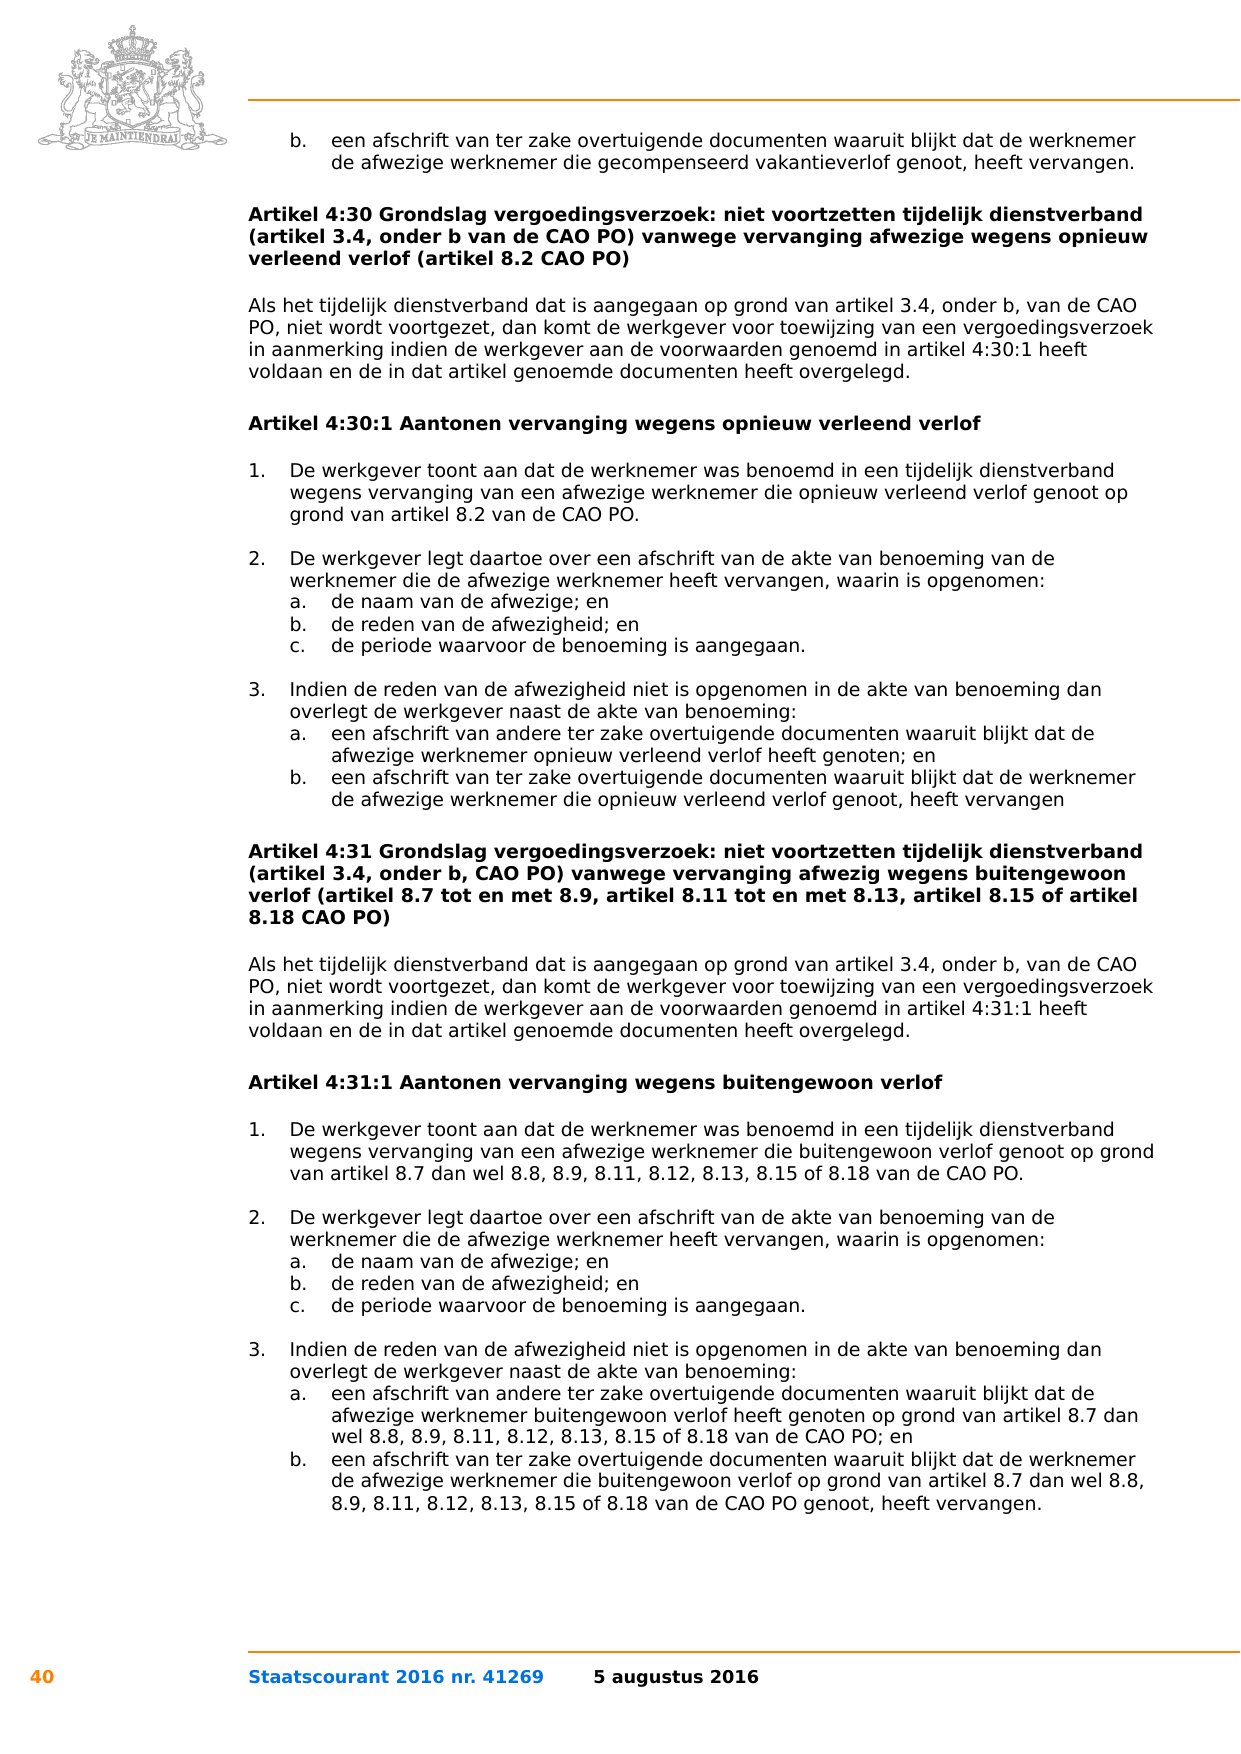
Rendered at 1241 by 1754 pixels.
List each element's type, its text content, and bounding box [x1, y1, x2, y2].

text 2. De werkgever legt daartoe over een afschrift van de akte van benoeming van de werknemer die de afwezige werknemer heeft vervangen, waarin is opgenomen: [248, 1207, 1163, 1251]
text 2. De werkgever legt daartoe over een afschrift van de akte van benoeming van de werknemer die de afwezige werknemer heeft vervangen, waarin is opgenomen: [248, 547, 1163, 591]
text b. een afschrift van ter zake overtuigende documenten waaruit blijkt dat de werknemer de afwezige werknemer die gecompenseerd vakantieverlof genoot, heeft vervangen. [289, 130, 1163, 174]
subtitle Artikel 4:31:1 Aantonen vervanging wegens buitengewoon verlof [248, 1072, 1163, 1094]
text 3. Indien de reden van de afwezigheid niet is opgenomen in de akte van benoeming dan overlegt de werkgever naast de akte van benoeming: [248, 679, 1163, 723]
text c. de periode waarvoor de benoeming is aangegaan. [289, 635, 1163, 657]
subtitle Artikel 4:31 Grondslag vergoedingsverzoek: niet voortzetten tijdelijk dienstverband (artikel 3.4, onder b, CAO PO) vanwege vervanging afwezig wegens buitengewoon verlof (artikel 8.7 tot en met 8.9, artikel 8.11 tot en met 8.13, artikel 8.15 of artikel 8.18 CAO PO) [248, 841, 1163, 929]
text b. een afschrift van ter zake overtuigende documenten waaruit blijkt dat de werknemer de afwezige werknemer die buitengewoon verlof op grond van artikel 8.7 dan wel 8.8, 8.9, 8.11, 8.12, 8.13, 8.15 of 8.18 van de CAO PO genoot, heeft vervangen. [289, 1448, 1163, 1514]
text b. de reden van de afwezigheid; en [289, 613, 1163, 635]
text Als het tijdelijk dienstverband dat is aangegaan op grond van artikel 3.4, onder b, van de CAO PO, niet wordt voortgezet, dan komt de werkgever voor toewijzing van een vergoedingsverzoek in aanmerking indien de werkgever aan de voorwaarden genoemd in artikel 4:30:1 heeft voldaan en de in dat artikel genoemde documenten heeft overgelegd. [248, 295, 1163, 383]
text c. de periode waarvoor de benoeming is aangegaan. [289, 1295, 1163, 1317]
text a. een afschrift van andere ter zake overtuigende documenten waaruit blijkt dat de afwezige werknemer buitengewoon verlof heeft genoten op grond van artikel 8.7 dan wel 8.8, 8.9, 8.11, 8.12, 8.13, 8.15 of 8.18 van de CAO PO; en [289, 1382, 1163, 1448]
subtitle Artikel 4:30 Grondslag vergoedingsverzoek: niet voortzetten tijdelijk dienstverband (artikel 3.4, onder b van de CAO PO) vanwege vervanging afwezige wegens opnieuw verleend verlof (artikel 8.2 CAO PO) [248, 204, 1163, 270]
text a. de naam van de afwezige; en [289, 1251, 1163, 1273]
text 3. Indien de reden van de afwezigheid niet is opgenomen in de akte van benoeming dan overlegt de werkgever naast de akte van benoeming: [248, 1338, 1163, 1382]
text Als het tijdelijk dienstverband dat is aangegaan op grond van artikel 3.4, onder b, van de CAO PO, niet wordt voortgezet, dan komt de werkgever voor toewijzing van een vergoedingsverzoek in aanmerking indien de werkgever aan de voorwaarden genoemd in artikel 4:31:1 heeft voldaan en de in dat artikel genoemde documenten heeft overgelegd. [248, 954, 1163, 1042]
text 1. De werkgever toont aan dat de werknemer was benoemd in een tijdelijk dienstverband wegens vervanging van een afwezige werknemer die opnieuw verleend verlof genoot op grond van artikel 8.2 van de CAO PO. [248, 460, 1163, 526]
picture [38, 25, 227, 150]
text a. de naam van de afwezige; en [289, 591, 1163, 613]
subtitle Artikel 4:30:1 Aantonen vervanging wegens opnieuw verleend verlof [248, 413, 1163, 435]
text b. de reden van de afwezigheid; en [289, 1273, 1163, 1295]
text 1. De werkgever toont aan dat de werknemer was benoemd in een tijdelijk dienstverband wegens vervanging van een afwezige werknemer die buitengewoon verlof genoot op grond van artikel 8.7 dan wel 8.8, 8.9, 8.11, 8.12, 8.13, 8.15 of 8.18 van de CAO PO. [248, 1119, 1163, 1185]
text b. een afschrift van ter zake overtuigende documenten waaruit blijkt dat de werknemer de afwezige werknemer die opnieuw verleend verlof genoot, heeft vervangen [289, 767, 1163, 811]
text a. een afschrift van andere ter zake overtuigende documenten waaruit blijkt dat de afwezige werknemer opnieuw verleend verlof heeft genoten; en [289, 723, 1163, 767]
